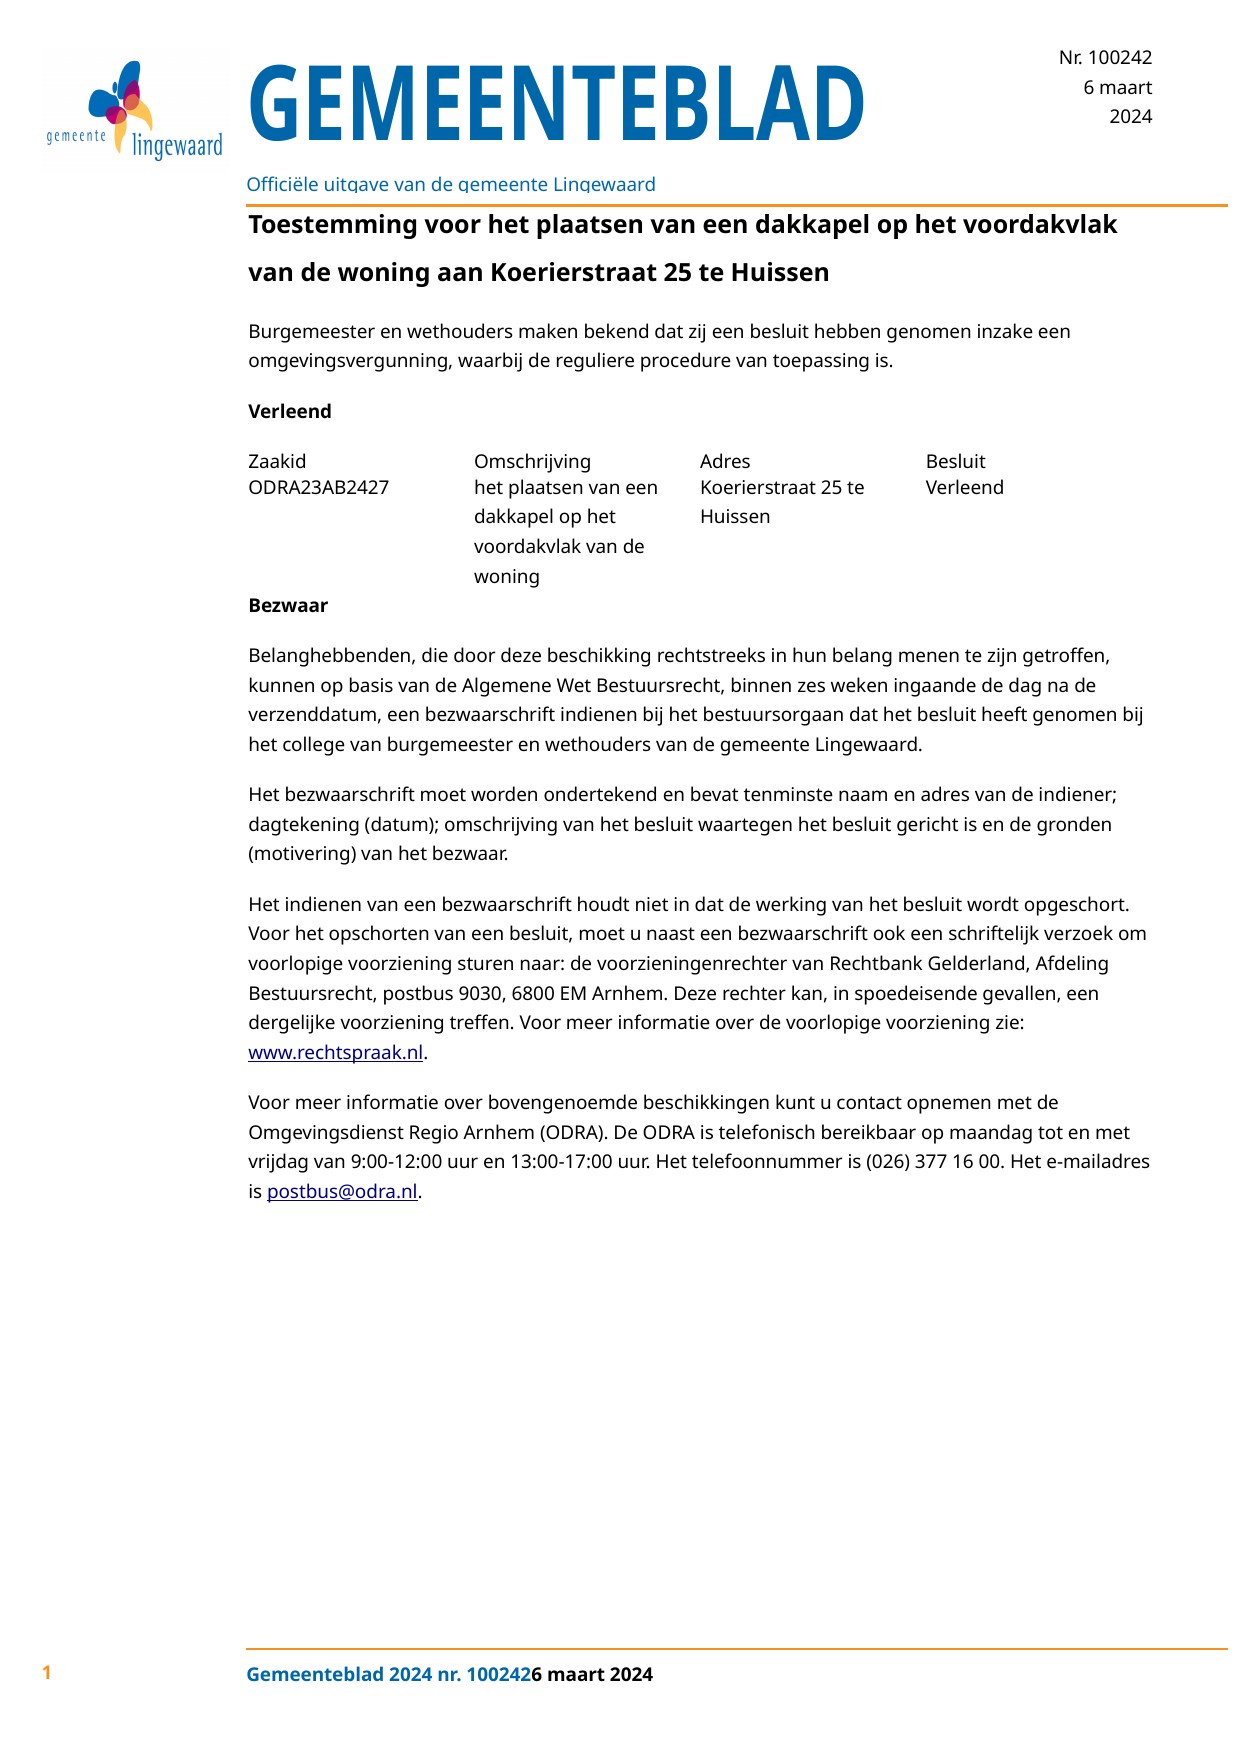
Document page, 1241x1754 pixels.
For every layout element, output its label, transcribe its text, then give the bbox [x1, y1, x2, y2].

text Toestemming voor het plaatsen van een dakkapel op het voordakvlak van de woning aan Koerierstraat 25 te Huissen [248, 207, 1152, 288]
table_cell Verleend [926, 474, 1152, 589]
table_header Omschrijving [474, 449, 700, 474]
table_cell Koerierstraat 25 te Huissen [700, 474, 926, 589]
text Burgemeester en wethouders maken bekend dat zij een besluit hebben genomen inzake een omgevingsvergunning, waarbij de reguliere procedure van toepassing is. [248, 318, 1152, 373]
text Het indienen van een bezwaarschrift houdt niet in dat de werking van het besluit wordt opgeschort. Voor het opschorten van een besluit, moet u naast een bezwaarschrift ook een schriftelijk verzoek om voorlopige voorziening sturen naar: de voorzieningenrechter van Rechtbank Gelderland, Afdeling Bestuursrecht, postbus 9030, 6800 EM Arnhem. Deze rechter kan, in spoedeisende gevallen, een dergelijke voorziening treffen. Voor meer informatie over de voorlopige voorziening zie: www.rechtspraak.nl. [248, 891, 1152, 1065]
table_header Besluit [926, 449, 1152, 474]
table_cell het plaatsen van een dakkapel op het voordakvlak van de woning [474, 474, 700, 589]
text Belanghebbenden, die door deze beschikking rechtstreeks in hun belang menen te zijn getroffen, kunnen op basis van de Algemene Wet Bestuursrecht, binnen zes weken ingaande de dag na de verzenddatum, een bezwaarschrift indienen bij het bestuursorgaan dat het besluit heeft genomen bij het college van burgemeester en wethouders van de gemeente Lingewaard. [248, 642, 1152, 757]
table_cell ODRA23AB2427 [248, 474, 474, 589]
table_header Adres [700, 449, 926, 474]
text Bezwaar [248, 592, 1152, 618]
table_header Zaakid [248, 449, 474, 474]
text Verleend [248, 398, 1152, 424]
text Voor meer informatie over bovengenoemde beschikkingen kunt u contact opnemen met de Omgevingsdienst Regio Arnhem (ODRA). De ODRA is telefonisch bereikbaar op maandag tot en met vrijdag van 9:00-12:00 uur en 13:00-17:00 uur. Het telefoonnummer is (026) 377 16 00. Het e-mailadres is postbus@odra.nl. [248, 1089, 1152, 1204]
text Het bezwaarschrift moet worden ondertekend en bevat tenminste naam en adres van de indiener; dagtekening (datum); omschrijving van het besluit waartegen het besluit gericht is en de gronden (motivering) van het bezwaar. [248, 781, 1152, 866]
picture [41, 47, 231, 172]
